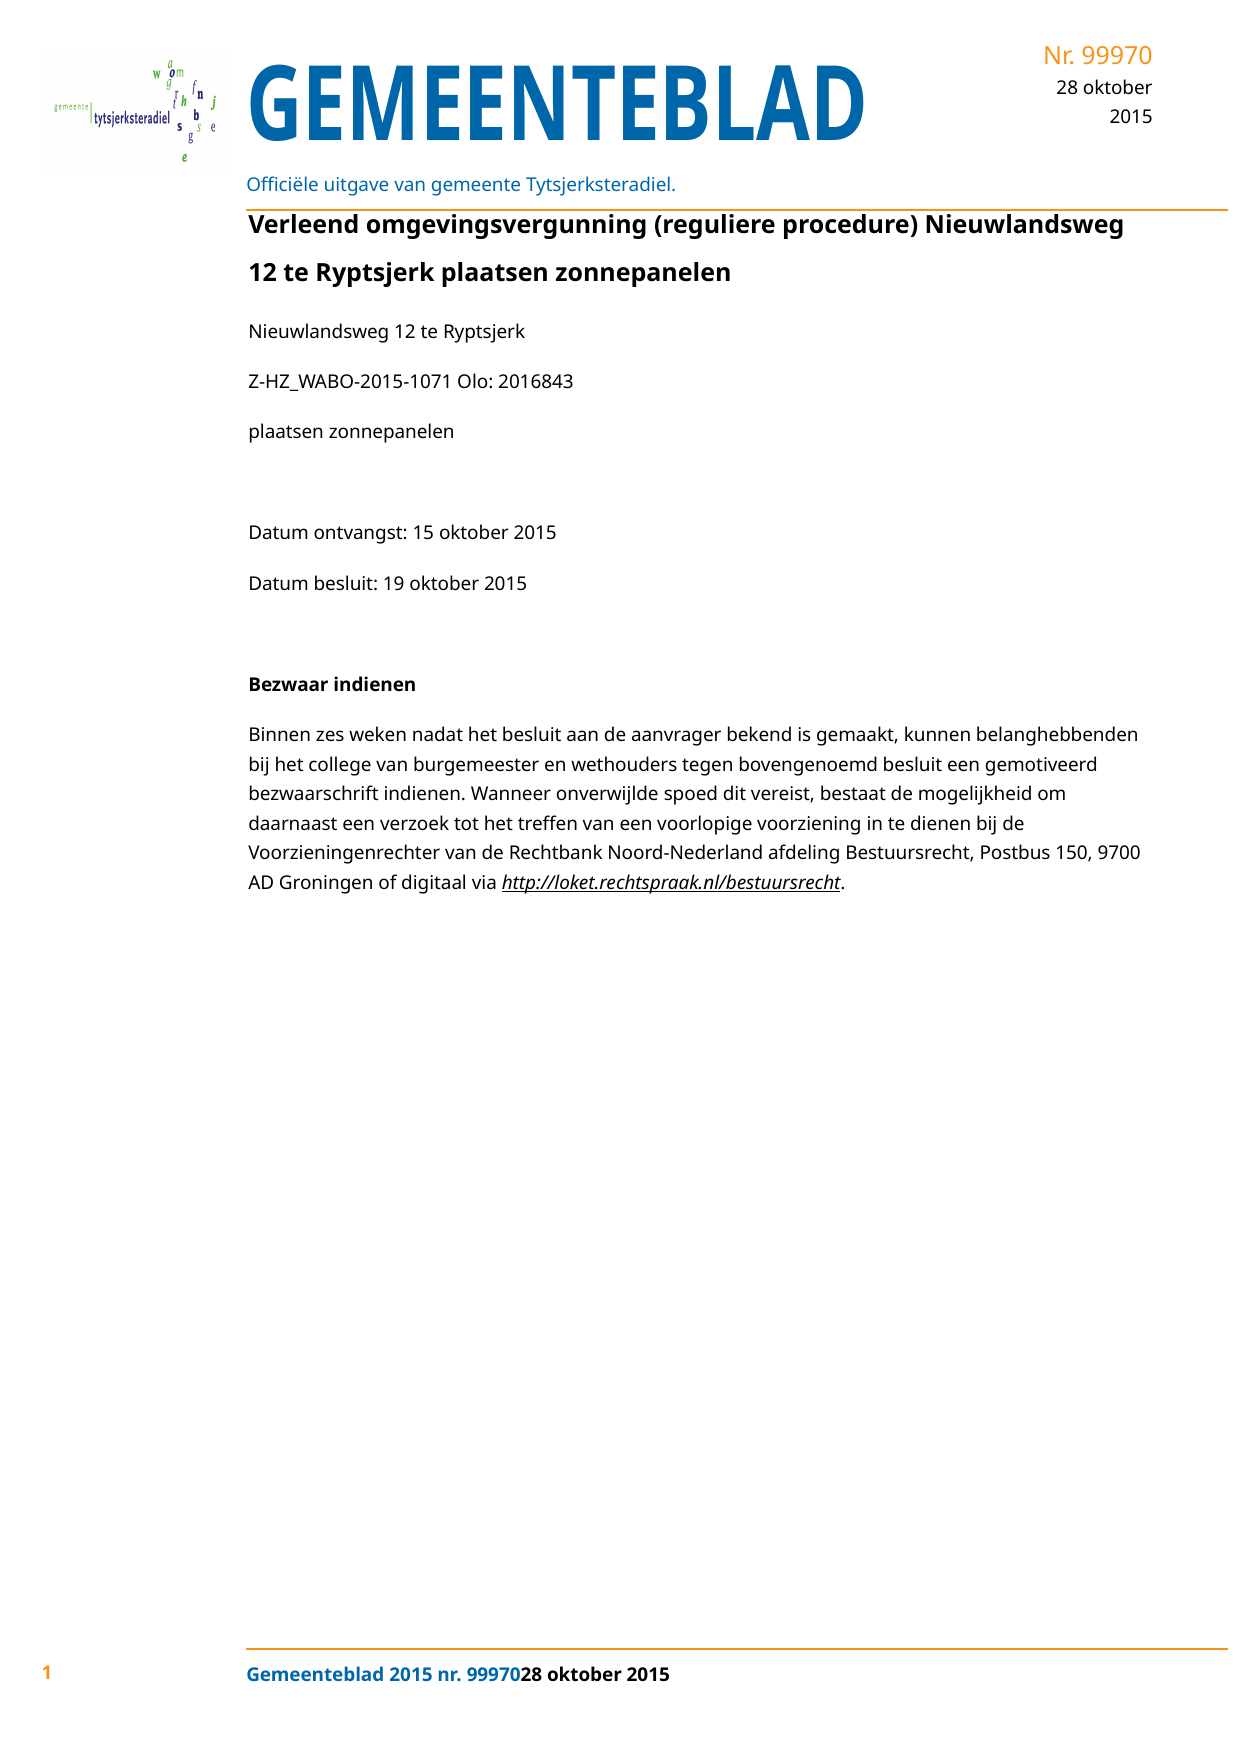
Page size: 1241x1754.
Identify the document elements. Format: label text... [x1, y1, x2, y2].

text Verleend omgevingsvergunning (reguliere procedure) Nieuwlandsweg 12 te Ryptsjerk plaatsen zonnepanelen [248, 211, 1152, 288]
text Datum besluit: 19 oktober 2015 [248, 570, 1152, 596]
picture [41, 47, 231, 172]
text Binnen zes weken nadat het besluit aan de aanvrager bekend is gemaakt, kunnen belanghebbenden bij het college van burgemeester en wethouders tegen bovengenoemd besluit een gemotiveerd bezwaarschrift indienen. Wanneer onverwijlde spoed dit vereist, bestaat de mogelijkheid om daarnaast een verzoek tot het treffen van een voorlopige voorziening in te dienen bij de Voorzieningenrechter van de Rechtbank Noord-Nederland afdeling Bestuursrecht, Postbus 150, 9700 AD Groningen of digitaal via http://loket.rechtspraak.nl/bestuursrecht. [248, 721, 1152, 895]
text Z-HZ_WABO-2015-1071 Olo: 2016843 [248, 368, 1152, 394]
text Bezwaar indienen [248, 671, 1152, 697]
text Datum ontvangst: 15 oktober 2015 [248, 519, 1152, 545]
text Nieuwlandsweg 12 te Ryptsjerk [248, 318, 1152, 344]
text plaatsen zonnepanelen [248, 419, 1152, 444]
